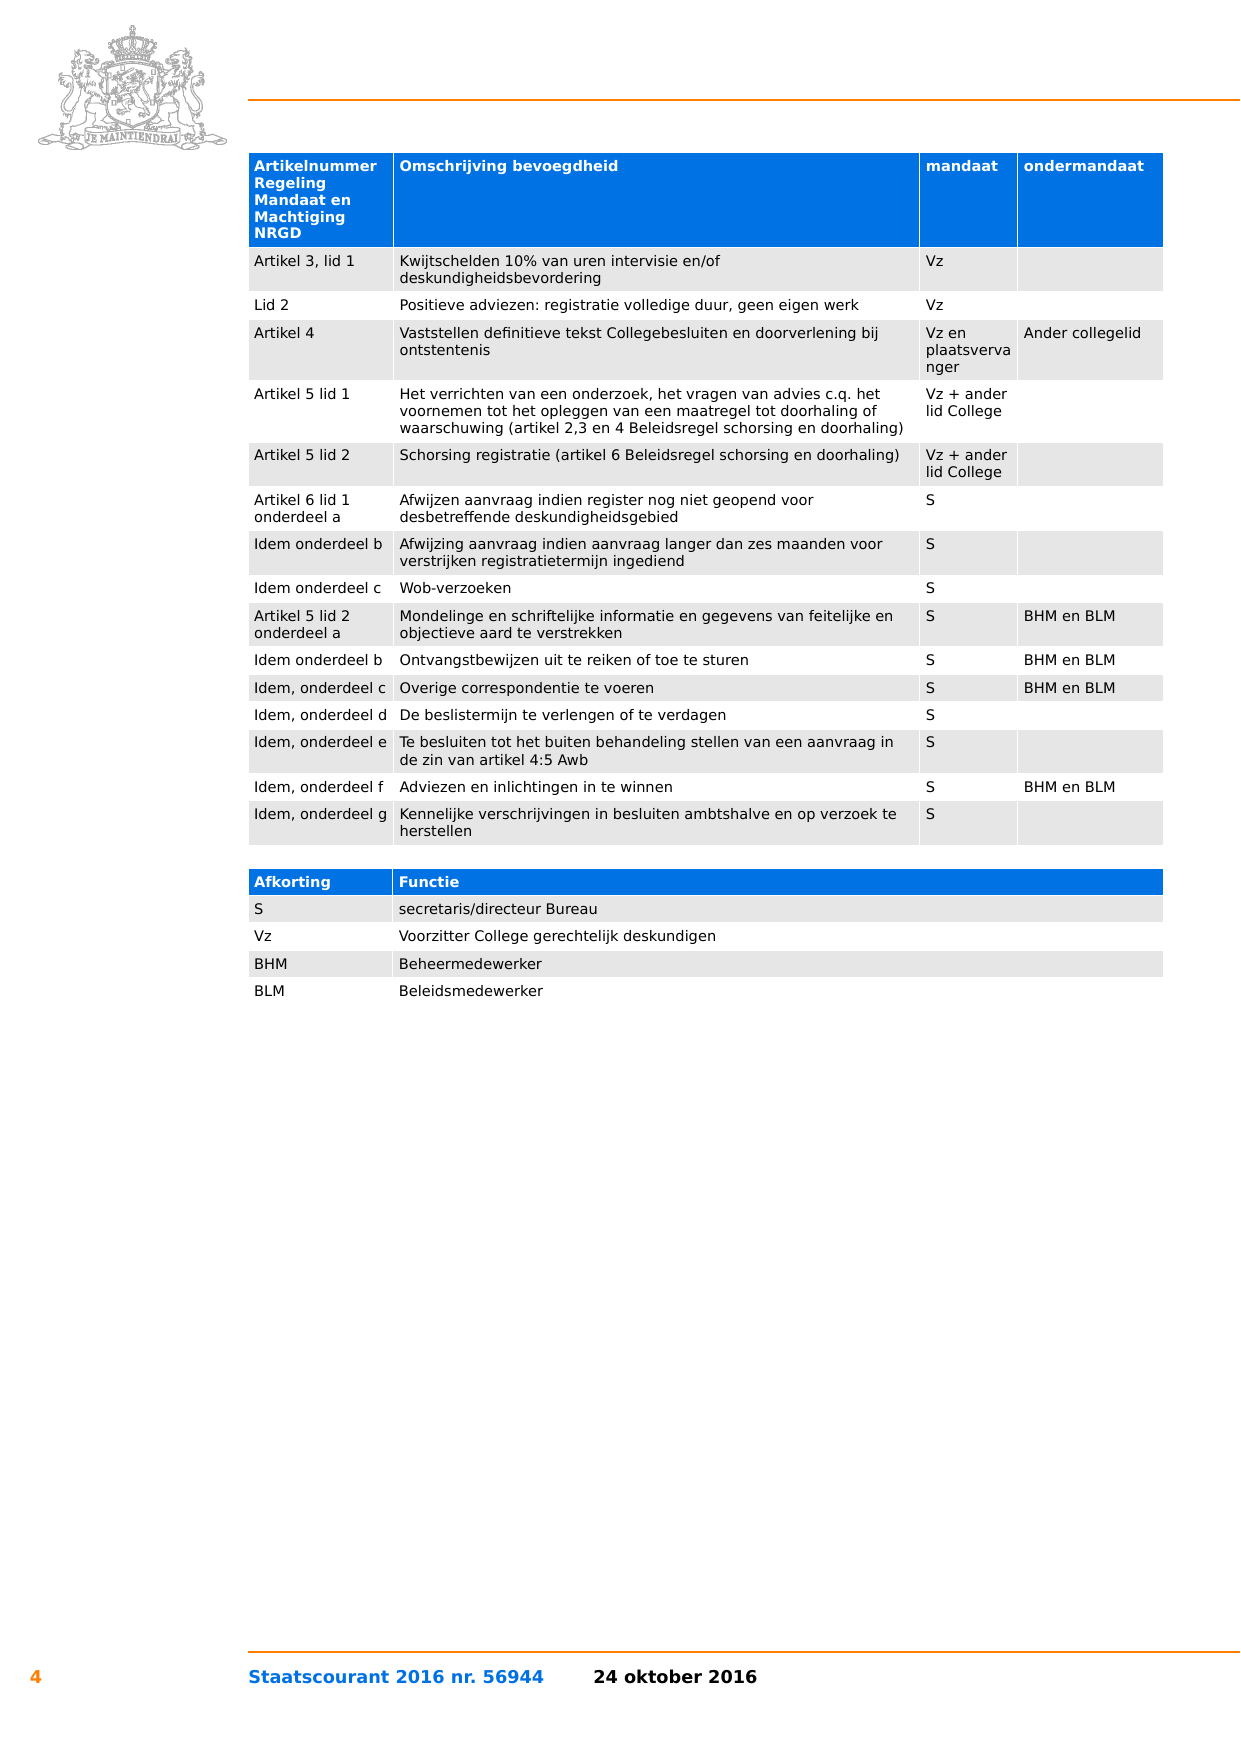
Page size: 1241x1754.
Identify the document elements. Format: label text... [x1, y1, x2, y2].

table_cell [1018, 248, 1163, 291]
table_header ondermandaat [1018, 153, 1163, 247]
table_cell S [920, 702, 1017, 729]
table_cell S [920, 730, 1017, 773]
table_header mandaat [920, 153, 1017, 247]
table_header Omschrijving bevoegdheid [394, 153, 919, 247]
table_cell [1018, 702, 1163, 729]
table_cell secretaris/directeur Bureau [393, 896, 1163, 922]
table_cell Wob-verzoeken [394, 576, 919, 602]
table_cell Lid 2 [249, 293, 393, 319]
picture [38, 25, 227, 150]
table_cell Artikel 6 lid 1 onderdeel a [249, 487, 393, 530]
table_cell BHM [249, 951, 392, 977]
table_cell Beleidsmedewerker [393, 978, 1163, 1005]
table_cell Vz [249, 924, 392, 950]
table_cell S [920, 801, 1017, 845]
table_cell Voorzitter College gerechtelijk deskundigen [393, 924, 1163, 950]
table_cell S [920, 774, 1017, 800]
table_cell Afwijzen aanvraag indien register nog niet geopend voor desbetreffende deskundigheidsgebied [394, 487, 919, 530]
table_cell S [249, 896, 392, 922]
table_cell Idem, onderdeel c [249, 675, 393, 701]
table_cell BHM en BLM [1018, 603, 1163, 646]
table_header Afkorting [249, 869, 392, 895]
table_cell Kennelijke verschrijvingen in besluiten ambtshalve en op verzoek te herstellen [394, 801, 919, 845]
table_cell [1018, 381, 1163, 442]
table_cell Positieve adviezen: registratie volledige duur, geen eigen werk [394, 293, 919, 319]
table_cell [1018, 801, 1163, 845]
table_cell S [920, 648, 1017, 674]
table_cell Adviezen en inlichtingen in te winnen [394, 774, 919, 800]
table_cell Idem, onderdeel g [249, 801, 393, 845]
table_cell Vz en plaatsvervanger [920, 320, 1017, 380]
table_cell Mondelinge en schriftelijke informatie en gegevens van feitelijke en objectieve aard te verstrekken [394, 603, 919, 646]
table_cell [1018, 443, 1163, 486]
table_cell Het verrichten van een onderzoek, het vragen van advies c.q. het voornemen tot het opleggen van een maatregel tot doorhaling of waarschuwing (artikel 2,3 en 4 Beleidsregel schorsing en doorhaling) [394, 381, 919, 442]
table_cell BHM en BLM [1018, 648, 1163, 674]
table_cell Idem, onderdeel d [249, 702, 393, 729]
table_cell Artikel 4 [249, 320, 393, 380]
table_cell Vz [920, 293, 1017, 319]
table_cell Idem, onderdeel e [249, 730, 393, 773]
table_cell Artikel 5 lid 2 onderdeel a [249, 603, 393, 646]
table_cell Vz [920, 248, 1017, 291]
table_cell [1018, 531, 1163, 575]
table_cell Vaststellen definitieve tekst Collegebesluiten en doorverlening bij ontstentenis [394, 320, 919, 380]
table_cell Artikel 5 lid 1 [249, 381, 393, 442]
table_cell Vz + ander lid College [920, 381, 1017, 442]
table_cell Overige correspondentie te voeren [394, 675, 919, 701]
table_header Functie [393, 869, 1163, 895]
table_cell Artikel 5 lid 2 [249, 443, 393, 486]
table_cell Ander collegelid [1018, 320, 1163, 380]
table_cell Kwijtschelden 10% van uren intervisie en/of deskundigheidsbevordering [394, 248, 919, 291]
table_cell S [920, 576, 1017, 602]
table_cell BLM [249, 978, 392, 1005]
table_cell Idem, onderdeel f [249, 774, 393, 800]
table_header Artikelnummer Regeling Mandaat en Machtiging NRGD [249, 153, 393, 247]
table_cell S [920, 675, 1017, 701]
table_cell BHM en BLM [1018, 675, 1163, 701]
table_cell Beheermedewerker [393, 951, 1163, 977]
table_cell [1018, 576, 1163, 602]
table_cell S [920, 487, 1017, 530]
table_cell Afwijzing aanvraag indien aanvraag langer dan zes maanden voor verstrijken registratietermijn ingediend [394, 531, 919, 575]
table_cell [1018, 487, 1163, 530]
table_cell Idem onderdeel b [249, 531, 393, 575]
table_cell S [920, 531, 1017, 575]
table_cell Ontvangstbewijzen uit te reiken of toe te sturen [394, 648, 919, 674]
table_cell S [920, 603, 1017, 646]
table_cell Te besluiten tot het buiten behandeling stellen van een aanvraag in de zin van artikel 4:5 Awb [394, 730, 919, 773]
table_cell [1018, 730, 1163, 773]
table_cell De beslistermijn te verlengen of te verdagen [394, 702, 919, 729]
table_cell Artikel 3, lid 1 [249, 248, 393, 291]
table_cell Idem onderdeel b [249, 648, 393, 674]
table_cell [1018, 293, 1163, 319]
table_cell BHM en BLM [1018, 774, 1163, 800]
table_cell Vz + ander lid College [920, 443, 1017, 486]
table_cell Schorsing registratie (artikel 6 Beleidsregel schorsing en doorhaling) [394, 443, 919, 486]
table_cell Idem onderdeel c [249, 576, 393, 602]
